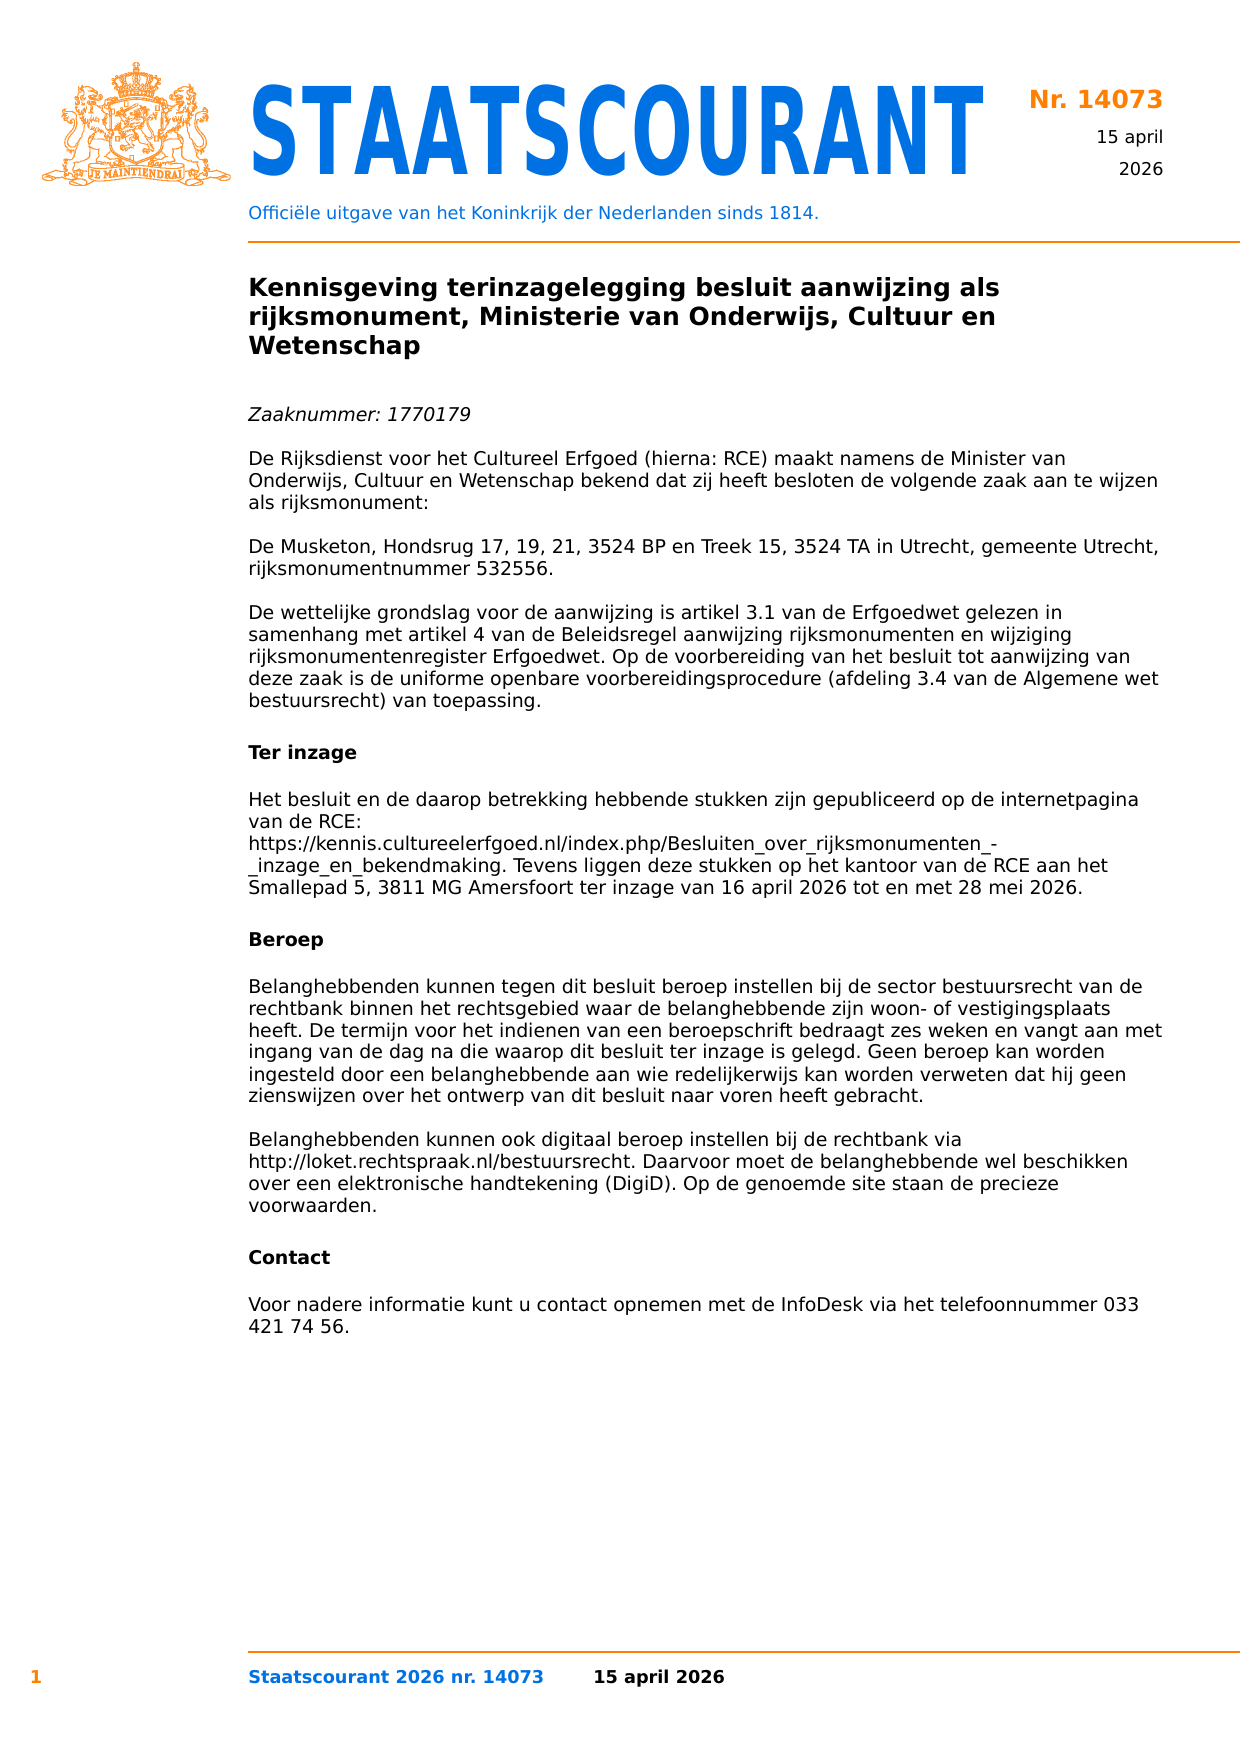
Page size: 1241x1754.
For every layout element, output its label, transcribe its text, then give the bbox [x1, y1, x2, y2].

table_header Nr. 14073 [998, 62, 1240, 121]
text Zaaknummer: 1770179 [248, 404, 1163, 426]
text De Musketon, Hondsrug 17, 19, 21, 3524 BP en Treek 15, 3524 TA in Utrecht, gemeente Utrecht, rijksmonumentnummer 532556. [248, 536, 1163, 580]
picture [41, 62, 231, 186]
table_cell Officiële uitgave van het Koninkrijk der Nederlanden sinds 1814. [248, 203, 1240, 241]
table_cell 2026 [998, 153, 1240, 203]
text https://kennis.cultureelerfgoed.nl/index.php/Besluiten_over_rijksmonumenten_-_inzage_en_bekendmaking. Tevens liggen deze stukken op het kantoor van de RCE aan het Smallepad 5, 3811 MG Amersfoort ter inzage van 16 april 2026 tot en met 28 mei 2026. [248, 833, 1163, 898]
subtitle Kennisgeving terinzagelegging besluit aanwijzing als rijksmonument, Ministerie van Onderwijs, Cultuur en Wetenschap [248, 273, 1163, 361]
text Belanghebbenden kunnen ook digitaal beroep instellen bij de rechtbank via http://loket.rechtspraak.nl/bestuursrecht. Daarvoor moet de belanghebbende wel beschikken over een elektronische handtekening (DigiD). Op de genoemde site staan de precieze voorwaarden. [248, 1129, 1163, 1217]
table_header [25, 62, 248, 241]
table_header STAATSCOURANT [248, 62, 998, 203]
table_cell 15 april [998, 121, 1240, 153]
text Het besluit en de daarop betrekking hebbende stukken zijn gepubliceerd op de internetpagina van de RCE: [248, 789, 1163, 833]
subtitle Contact [248, 1247, 1163, 1269]
text De Rijksdienst voor het Cultureel Erfgoed (hierna: RCE) maakt namens de Minister van Onderwijs, Cultuur en Wetenschap bekend dat zij heeft besloten de volgende zaak aan te wijzen als rijksmonument: [248, 448, 1163, 514]
text De wettelijke grondslag voor de aanwijzing is artikel 3.1 van de Erfgoedwet gelezen in samenhang met artikel 4 van de Beleidsregel aanwijzing rijksmonumenten en wijziging rijksmonumentenregister Erfgoedwet. Op de voorbereiding van het besluit tot aanwijzing van deze zaak is de uniforme openbare voorbereidingsprocedure (afdeling 3.4 van de Algemene wet bestuursrecht) van toepassing. [248, 602, 1163, 712]
text Voor nadere informatie kunt u contact opnemen met de InfoDesk via het telefoonnummer 033 421 74 56. [248, 1294, 1163, 1338]
subtitle Ter inzage [248, 742, 1163, 764]
text Belanghebbenden kunnen tegen dit besluit beroep instellen bij de sector bestuursrecht van de rechtbank binnen het rechtsgebied waar de belanghebbende zijn woon- of vestigingsplaats heeft. De termijn voor het indienen van een beroepschrift bedraagt zes weken en vangt aan met ingang van de dag na die waarop dit besluit ter inzage is gelegd. Geen beroep kan worden ingesteld door een belanghebbende aan wie redelijkerwijs kan worden verweten dat hij geen zienswijzen over het ontwerp van dit besluit naar voren heeft gebracht. [248, 976, 1163, 1107]
subtitle Beroep [248, 928, 1163, 951]
